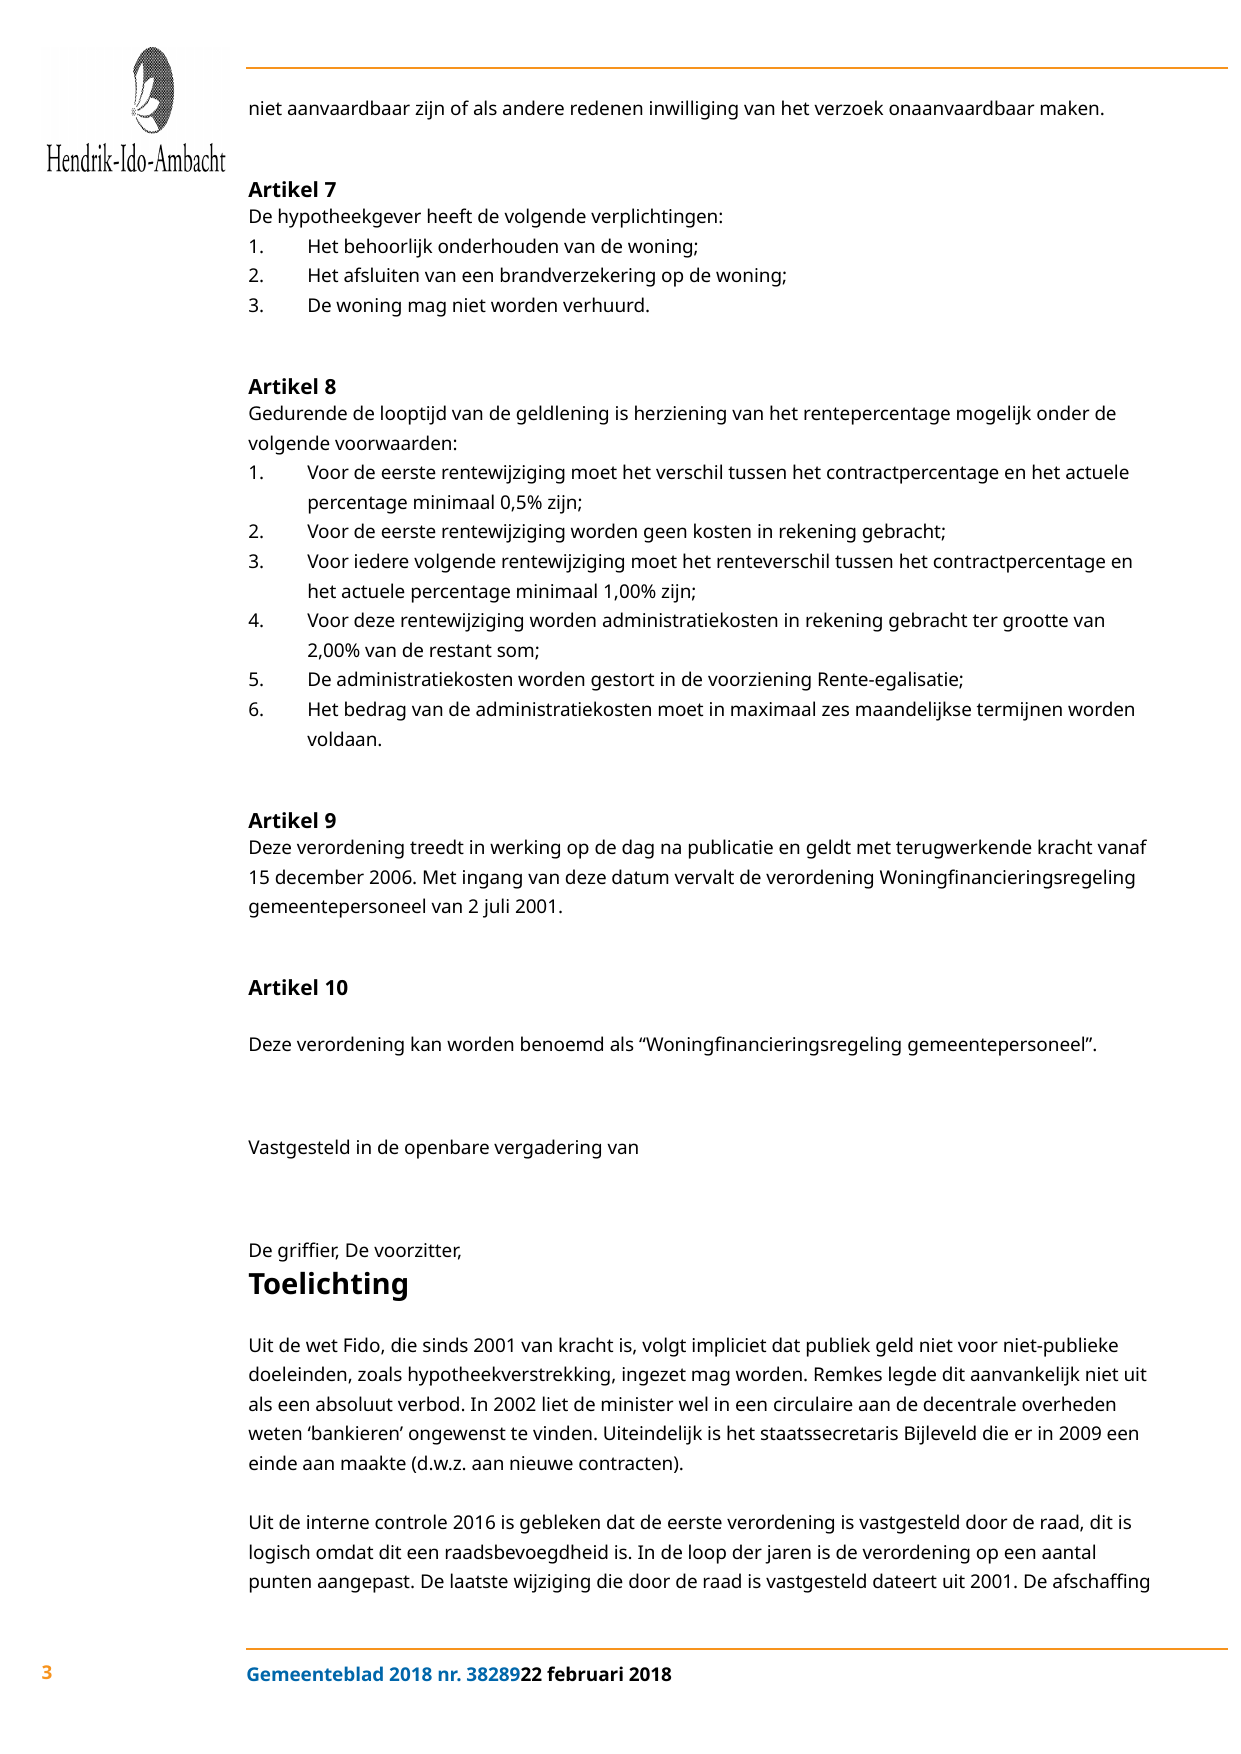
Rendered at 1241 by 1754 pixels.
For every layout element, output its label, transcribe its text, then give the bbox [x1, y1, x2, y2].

list Voor deze rentewijziging worden administratiekosten in rekening gebracht ter grootte van 2,00% van de restant som; [248, 607, 1152, 663]
list Het bedrag van de administratiekosten moet in maximaal zes maandelijkse termijnen worden voldaan. [248, 696, 1152, 752]
text Artikel 7 [248, 175, 1152, 203]
list De administratiekosten worden gestort in de voorziening Rente-egalisatie; [248, 667, 1152, 692]
picture [41, 47, 231, 172]
text Artikel 9 [248, 806, 1152, 834]
text De hypotheekgever heeft de volgende verplichtingen: [248, 203, 1152, 229]
text Artikel 10 [248, 973, 1152, 1002]
text Vastgesteld in de openbare vergadering van [248, 1134, 1152, 1160]
text Uit de wet Fido, die sinds 2001 van kracht is, volgt impliciet dat publiek geld niet voor niet-publieke doeleinden, zoals hypotheekverstrekking, ingezet mag worden. Remkes legde dit aanvankelijk niet uit als een absoluut verbod. In 2002 liet de minister wel in een circulaire aan de decentrale overheden weten ‘bankieren’ ongewenst te vinden. Uiteindelijk is het staatssecretaris Bijleveld die er in 2009 een einde aan maakte (d.w.z. aan nieuwe contracten). [248, 1332, 1152, 1476]
text Artikel 8 [248, 372, 1152, 400]
text Uit de interne controle 2016 is gebleken dat de eerste verordening is vastgesteld door de raad, dit is logisch omdat dit een raadsbevoegdheid is. In de loop der jaren is de verordening op een aantal punten aangepast. De laatste wijziging die door de raad is vastgesteld dateert uit 2001. De afschaffing [248, 1509, 1152, 1594]
list Voor de eerste rentewijziging worden geen kosten in rekening gebracht; [248, 519, 1152, 544]
text niet aanvaardbaar zijn of als andere redenen inwilliging van het verzoek onaanvaardbaar maken. [248, 95, 1152, 121]
list Voor iedere volgende rentewijziging moet het renteverschil tussen het contractpercentage en het actuele percentage minimaal 1,00% zijn; [248, 548, 1152, 604]
text Toelichting [248, 1263, 1152, 1303]
list De woning mag niet worden verhuurd. [248, 292, 1152, 318]
list Het afsluiten van een brandverzekering op de woning; [248, 262, 1152, 288]
text Gedurende de looptijd van de geldlening is herziening van het rentepercentage mogelijk onder de volgende voorwaarden: [248, 400, 1152, 456]
text De griffier, De voorzitter, [248, 1237, 1152, 1263]
text Deze verordening kan worden benoemd als “Woningfinancieringsregeling gemeentepersoneel”. [248, 1031, 1152, 1057]
list Het behoorlijk onderhouden van de woning; [248, 233, 1152, 258]
text Deze verordening treedt in werking op de dag na publicatie en geldt met terugwerkende kracht vanaf 15 december 2006. Met ingang van deze datum vervalt de verordening Woningfinancieringsregeling gemeentepersoneel van 2 juli 2001. [248, 834, 1152, 919]
list Voor de eerste rentewijziging moet het verschil tussen het contractpercentage en het actuele percentage minimaal 0,5% zijn; [248, 459, 1152, 515]
